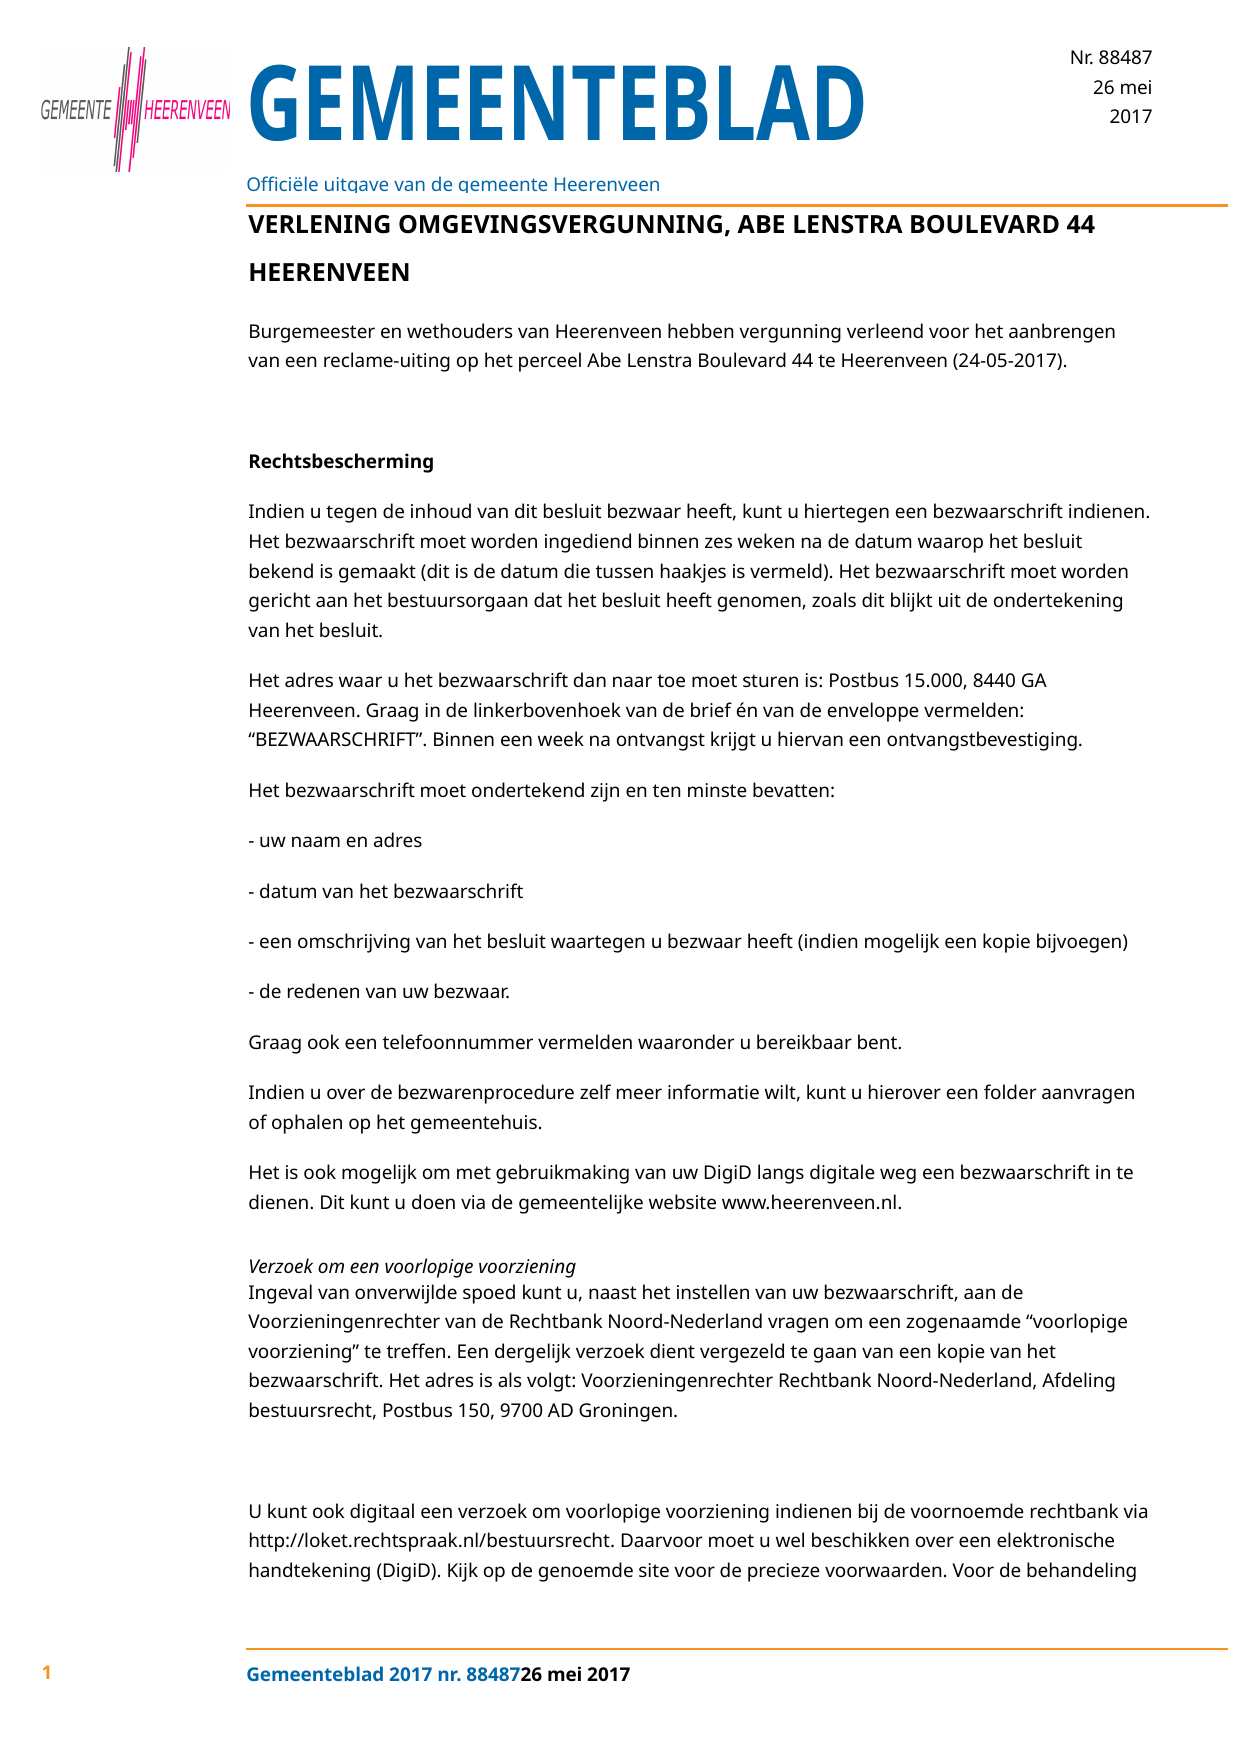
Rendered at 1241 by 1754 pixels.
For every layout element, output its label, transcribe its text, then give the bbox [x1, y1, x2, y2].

text Verzoek om een voorlopige voorziening [248, 1253, 1152, 1279]
text Indien u tegen de inhoud van dit besluit bezwaar heeft, kunt u hiertegen een bezwaarschrift indienen. Het bezwaarschrift moet worden ingediend binnen zes weken na de datum waarop het besluit bekend is gemaakt (dit is de datum die tussen haakjes is vermeld). Het bezwaarschrift moet worden gericht aan het bestuursorgaan dat het besluit heeft genomen, zoals dit blijkt uit de ondertekening van het besluit. [248, 499, 1152, 643]
text VERLENING OMGEVINGSVERGUNNING, ABE LENSTRA BOULEVARD 44 HEERENVEEN [248, 207, 1152, 288]
text Het is ook mogelijk om met gebruikmaking van uw DigiD langs digitale weg een bezwaarschrift in te dienen. Dit kunt u doen via de gemeentelijke website www.heerenveen.nl. [248, 1159, 1152, 1215]
text - uw naam en adres [248, 827, 1152, 853]
text Rechtsbescherming [248, 448, 1152, 474]
text - een omschrijving van het besluit waartegen u bezwaar heeft (indien mogelijk een kopie bijvoegen) [248, 928, 1152, 954]
text Burgemeester en wethouders van Heerenveen hebben vergunning verleend voor het aanbrengen van een reclame-uiting op het perceel Abe Lenstra Boulevard 44 te Heerenveen (24-05-2017). [248, 318, 1152, 373]
text Het bezwaarschrift moet ondertekend zijn en ten minste bevatten: [248, 777, 1152, 803]
text - de redenen van uw bezwaar. [248, 979, 1152, 1004]
text Het adres waar u het bezwaarschrift dan naar toe moet sturen is: Postbus 15.000, 8440 GA Heerenveen. Graag in de linkerbovenhoek van de brief én van de enveloppe vermelden: “BEZWAARSCHRIFT”. Binnen een week na ontvangst krijgt u hiervan een ontvangstbevestiging. [248, 667, 1152, 752]
text U kunt ook digitaal een verzoek om voorlopige voorziening indienen bij de voornoemde rechtbank via http://loket.rechtspraak.nl/bestuursrecht. Daarvoor moet u wel beschikken over een elektronische handtekening (DigiD). Kijk op de genoemde site voor de precieze voorwaarden. Voor de behandeling [248, 1498, 1152, 1583]
text Indien u over de bezwarenprocedure zelf meer informatie wilt, kunt u hierover een folder aanvragen of ophalen op het gemeentehuis. [248, 1079, 1152, 1135]
text - datum van het bezwaarschrift [248, 878, 1152, 904]
text Ingeval van onverwijlde spoed kunt u, naast het instellen van uw bezwaarschrift, aan de Voorzieningenrechter van de Rechtbank Noord-Nederland vragen om een zogenaamde “voorlopige voorziening” te treffen. Een dergelijk verzoek dient vergezeld te gaan van een kopie van het bezwaarschrift. Het adres is als volgt: Voorzieningenrechter Rechtbank Noord-Nederland, Afdeling bestuursrecht, Postbus 150, 9700 AD Groningen. [248, 1279, 1152, 1423]
text Graag ook een telefoonnummer vermelden waaronder u bereikbaar bent. [248, 1029, 1152, 1055]
picture [41, 47, 231, 172]
